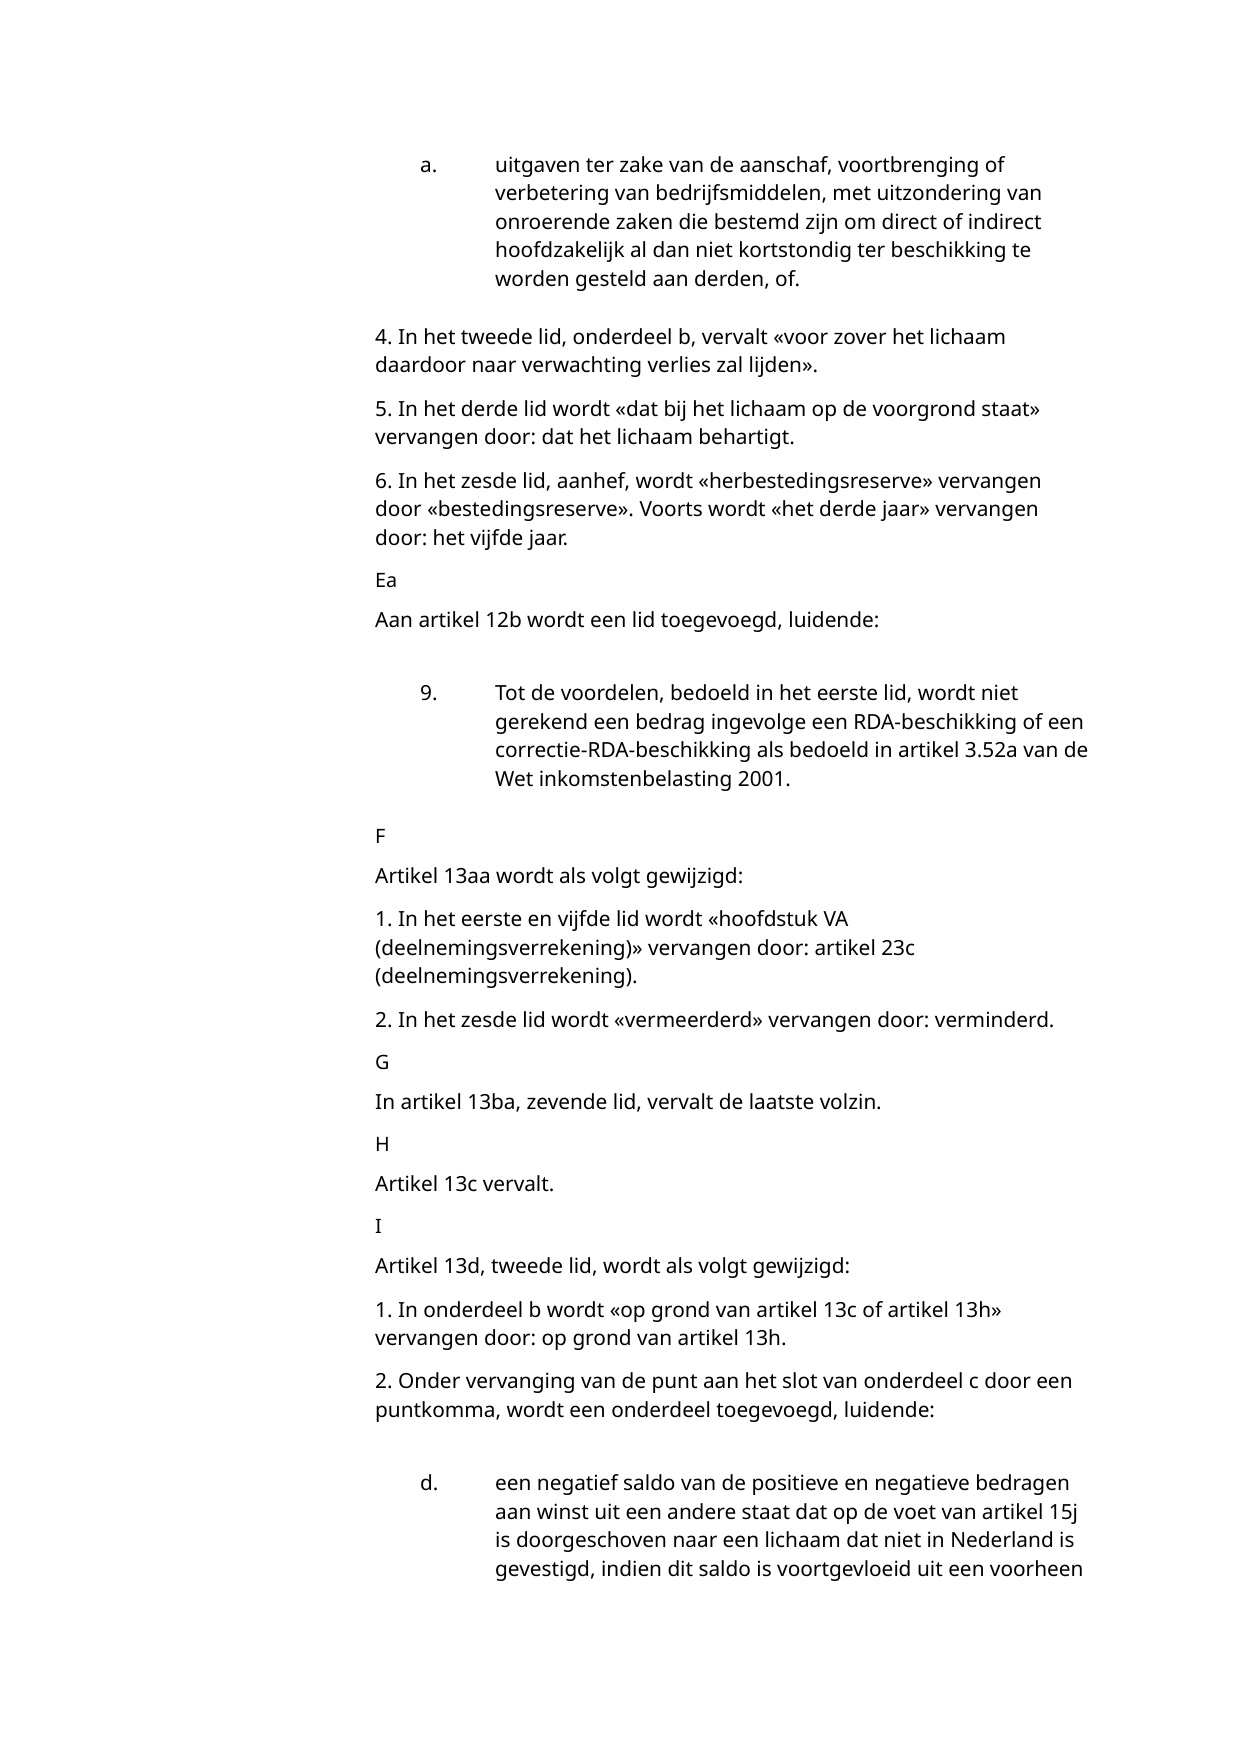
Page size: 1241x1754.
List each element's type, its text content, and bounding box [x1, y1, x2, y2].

list Tot de voordelen, bedoeld in het eerste lid, wordt niet gerekend een bedrag ingevolge een RDA-beschikking of een correctie-RDA-beschikking als bedoeld in artikel 3.52a van de Wet inkomstenbelasting 2001. [420, 678, 1090, 792]
text H [375, 1130, 1090, 1157]
text Artikel 13c vervalt. [375, 1169, 1090, 1197]
text 1. In het eerste en vijfde lid wordt «hoofdstuk VA (deelnemingsverrekening)» vervangen door: artikel 23c (deelnemingsverrekening). [375, 904, 1090, 990]
text I [375, 1212, 1090, 1239]
text 1. In onderdeel b wordt «op grond van artikel 13c of artikel 13h» vervangen door: op grond van artikel 13h. [375, 1295, 1090, 1352]
text G [375, 1048, 1090, 1075]
text Artikel 13aa wordt als volgt gewijzigd: [375, 861, 1090, 889]
text 2. Onder vervanging van de punt aan het slot van onderdeel c door een puntkomma, wordt een onderdeel toegevoegd, luidende: [375, 1367, 1090, 1423]
text 6. In het zesde lid, aanhef, wordt «herbestedingsreserve» vervangen door «bestedingsreserve». Voorts wordt «het derde jaar» vervangen door: het vijfde jaar. [375, 466, 1090, 551]
text Ea [375, 566, 1090, 593]
text Aan artikel 12b wordt een lid toegevoegd, luidende: [375, 605, 1090, 633]
list uitgaven ter zake van de aanschaf, voortbrenging of verbetering van bedrijfsmiddelen, met uitzondering van onroerende zaken die bestemd zijn om direct of indirect hoofdzakelijk al dan niet kortstondig ter beschikking te worden gesteld aan derden, of. [420, 150, 1090, 292]
text F [375, 822, 1090, 849]
text 5. In het derde lid wordt «dat bij het lichaam op de voorgrond staat» vervangen door: dat het lichaam behartigt. [375, 394, 1090, 451]
text Artikel 13d, tweede lid, wordt als volgt gewijzigd: [375, 1251, 1090, 1280]
text In artikel 13ba, zevende lid, vervalt de laatste volzin. [375, 1087, 1090, 1115]
text 2. In het zesde lid wordt «vermeerderd» vervangen door: verminderd. [375, 1005, 1090, 1033]
text 4. In het tweede lid, onderdeel b, vervalt «voor zover het lichaam daardoor naar verwachting verlies zal lijden». [375, 322, 1090, 379]
list een negatief saldo van de positieve en negatieve bedragen aan winst uit een andere staat dat op de voet van artikel 15j is doorgeschoven naar een lichaam dat niet in Nederland is gevestigd, indien dit saldo is voortgevloeid uit een voorheen [420, 1468, 1090, 1582]
